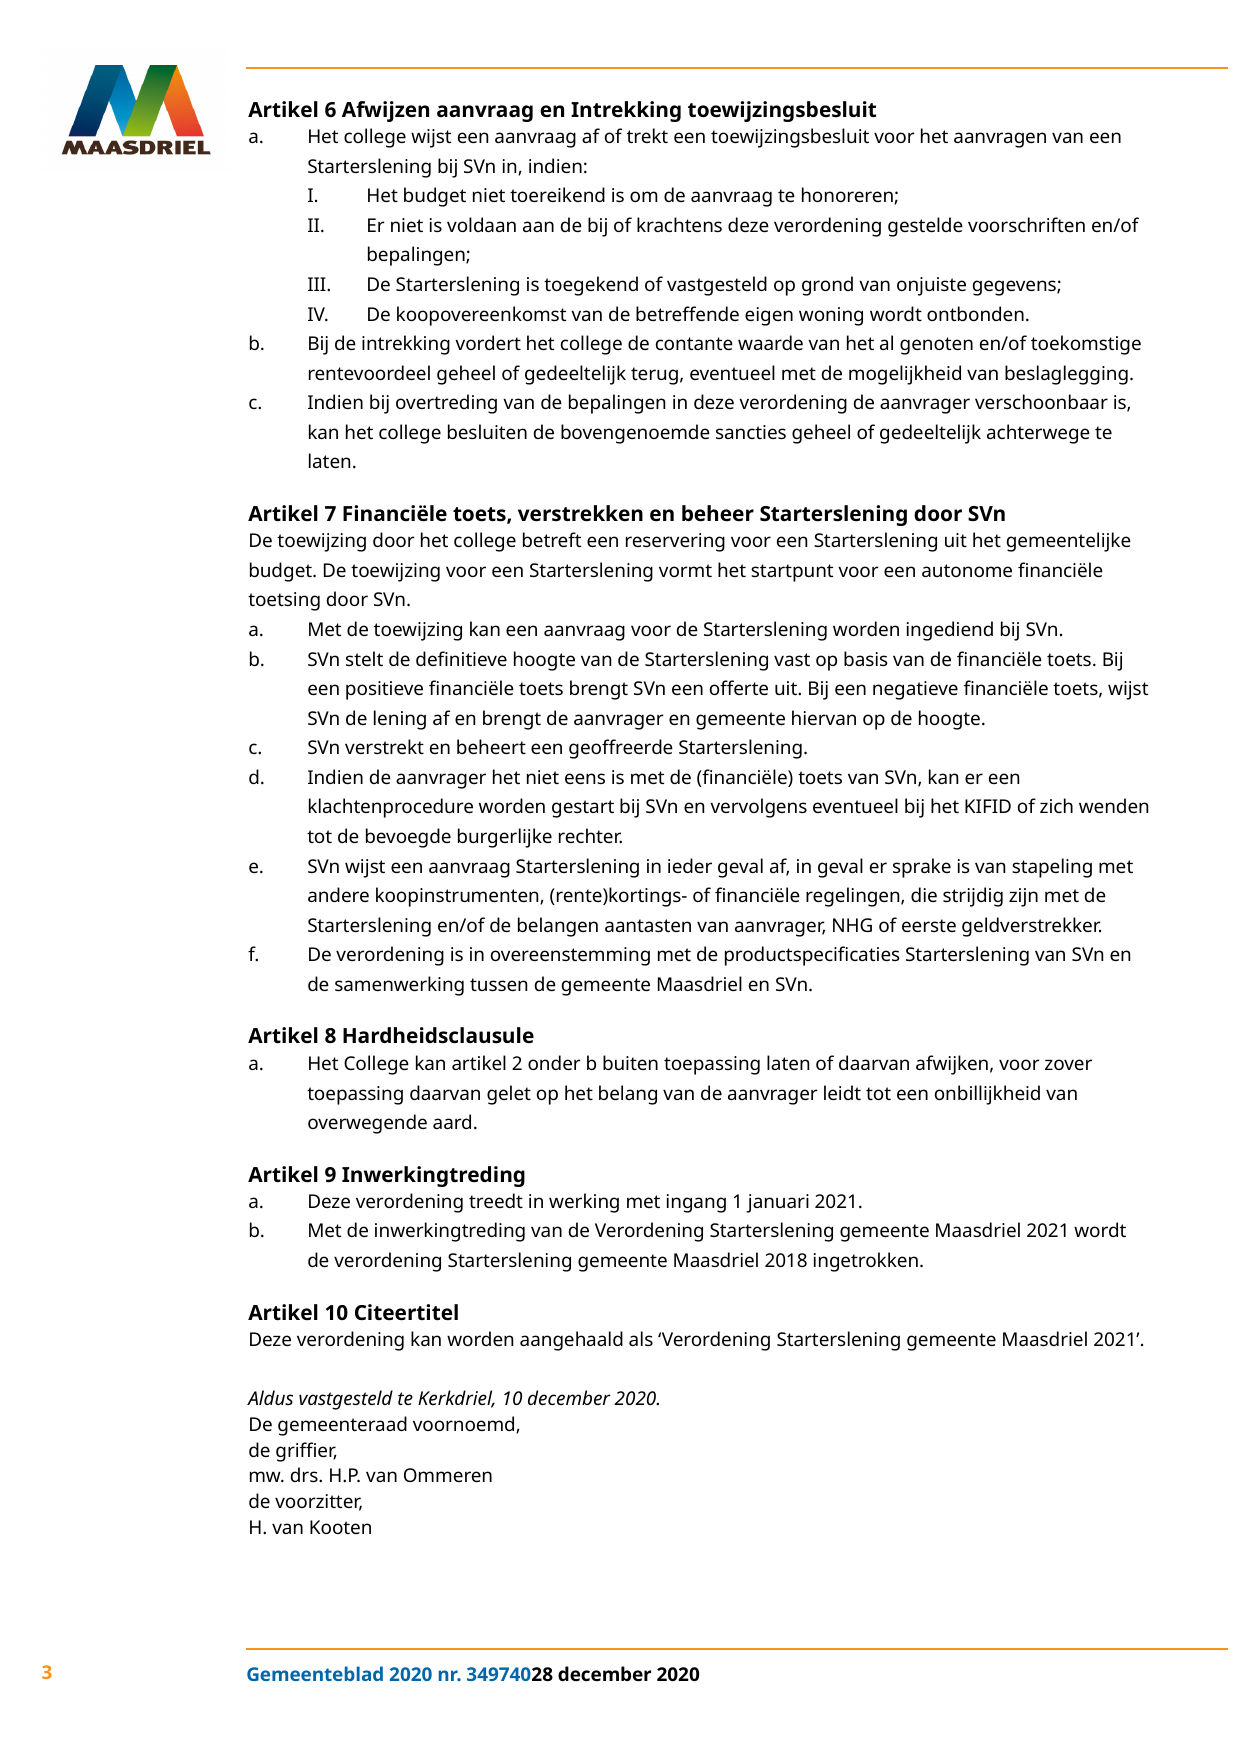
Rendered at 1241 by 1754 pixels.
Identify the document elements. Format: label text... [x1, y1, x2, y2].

list Met de toewijzing kan een aanvraag voor de Starterslening worden ingediend bij SVn. [248, 616, 1152, 642]
list De koopovereenkomst van de betreffende eigen woning wordt ontbonden. [307, 301, 1152, 326]
list SVn stelt de definitieve hoogte van de Starterslening vast op basis van de financiële toets. Bij een positieve financiële toets brengt SVn een offerte uit. Bij een negatieve financiële toets, wijst SVn de lening af en brengt de aanvrager en gemeente hiervan op de hoogte. [248, 646, 1152, 731]
text Artikel 9 Inwerkingtreding [248, 1160, 1152, 1188]
list Er niet is voldaan aan de bij of krachtens deze verordening gestelde voorschriften en/of bepalingen; [307, 212, 1152, 267]
list Het college wijst een aanvraag af of trekt een toewijzingsbesluit voor het aanvragen van een Starterslening bij SVn in, indien: [248, 123, 1152, 178]
list De Starterslening is toegekend of vastgesteld op grond van onjuiste gegevens; [307, 271, 1152, 297]
text De gemeenteraad voornoemd, [248, 1411, 1152, 1437]
text Artikel 7 Financiële toets, verstrekken en beheer Starterslening door SVn [248, 499, 1152, 527]
list Het budget niet toereikend is om de aanvraag te honoreren; [307, 182, 1152, 208]
text Artikel 8 Hardheidsclausule [248, 1022, 1152, 1050]
list De verordening is in overeenstemming met de productspecificaties Starterslening van SVn en de samenwerking tussen de gemeente Maasdriel en SVn. [248, 942, 1152, 997]
text De toewijzing door het college betreft een reservering voor een Starterslening uit het gemeentelijke budget. De toewijzing voor een Starterslening vormt het startpunt voor een autonome financiële toetsing door SVn. [248, 527, 1152, 612]
list SVn wijst een aanvraag Starterslening in ieder geval af, in geval er sprake is van stapeling met andere koopinstrumenten, (rente)kortings- of financiële regelingen, die strijdig zijn met de Starterslening en/of de belangen aantasten van aanvrager, NHG of eerste geldverstrekker. [248, 853, 1152, 938]
list Bij de intrekking vordert het college de contante waarde van het al genoten en/of toekomstige rentevoordeel geheel of gedeeltelijk terug, eventueel met de mogelijkheid van beslaglegging. [248, 330, 1152, 386]
text Aldus vastgesteld te Kerkdriel, 10 december 2020. [248, 1385, 1152, 1411]
list SVn verstrekt en beheert een geoffreerde Starterslening. [248, 734, 1152, 760]
list Met de inwerkingtreding van de Verordening Starterslening gemeente Maasdriel 2021 wordt de verordening Starterslening gemeente Maasdriel 2018 ingetrokken. [248, 1218, 1152, 1273]
picture [41, 47, 231, 172]
text Artikel 10 Citeertitel [248, 1298, 1152, 1326]
text Artikel 6 Afwijzen aanvraag en Intrekking toewijzingsbesluit [248, 95, 1152, 123]
list Indien bij overtreding van de bepalingen in deze verordening de aanvrager verschoonbaar is, kan het college besluiten de bovengenoemde sancties geheel of gedeeltelijk achterwege te laten. [248, 389, 1152, 474]
list Het College kan artikel 2 onder b buiten toepassing laten of daarvan afwijken, voor zover toepassing daarvan gelet op het belang van de aanvrager leidt tot een onbillijkheid van overwegende aard. [248, 1050, 1152, 1135]
text mw. drs. H.P. van Ommeren [248, 1462, 1152, 1488]
list Deze verordening treedt in werking met ingang 1 januari 2021. [248, 1188, 1152, 1214]
text Deze verordening kan worden aangehaald als ‘Verordening Starterslening gemeente Maasdriel 2021’. [248, 1326, 1152, 1352]
text de voorzitter, [248, 1488, 1152, 1514]
list Indien de aanvrager het niet eens is met de (financiële) toets van SVn, kan er een klachtenprocedure worden gestart bij SVn en vervolgens eventueel bij het KIFID of zich wenden tot de bevoegde burgerlijke rechter. [248, 764, 1152, 849]
text H. van Kooten [248, 1514, 1152, 1540]
text de griffier, [248, 1437, 1152, 1462]
